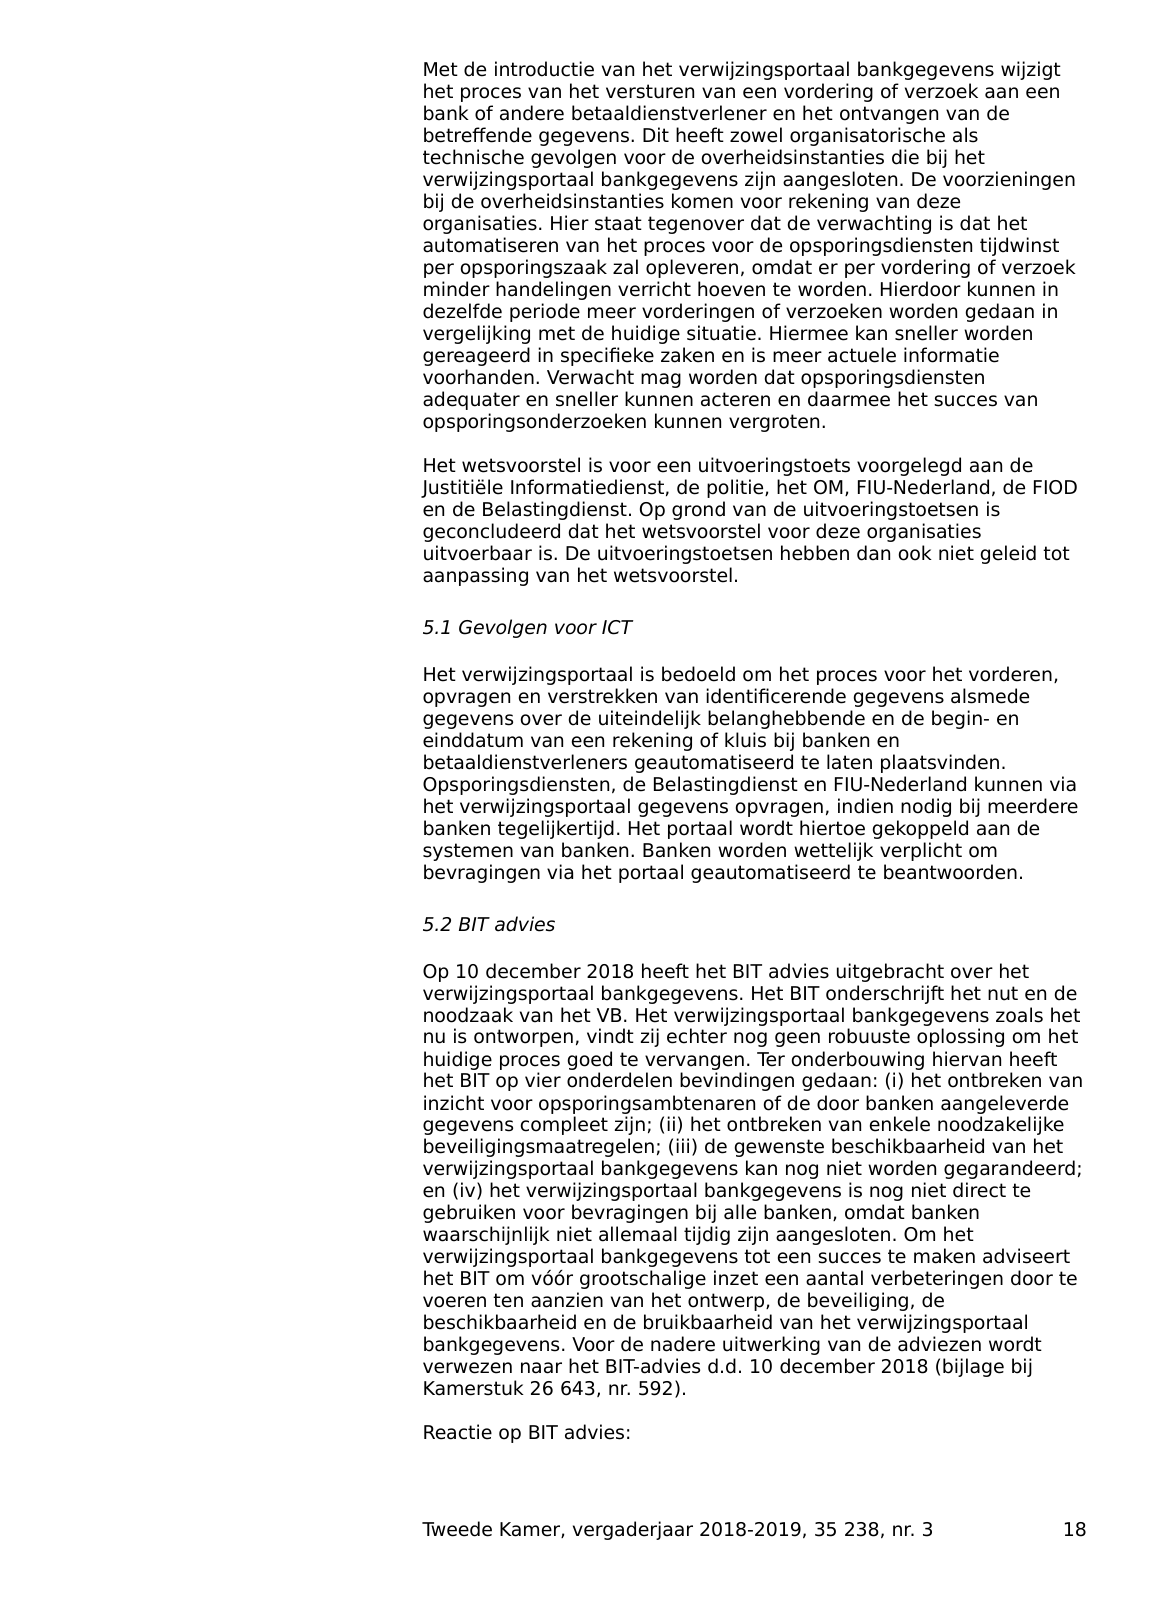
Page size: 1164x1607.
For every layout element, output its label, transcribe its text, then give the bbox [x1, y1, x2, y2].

subtitle 5.2 BIT advies [422, 913, 1087, 936]
text Reactie op BIT advies: [422, 1422, 1087, 1444]
text Het verwijzingsportaal is bedoeld om het proces voor het vorderen, opvragen en verstrekken van identificerende gegevens alsmede gegevens over de uiteindelijk belanghebbende en de begin- en einddatum van een rekening of kluis bij banken en betaaldienstverleners geautomatiseerd te laten plaatsvinden. Opsporingsdiensten, de Belastingdienst en FIU-Nederland kunnen via het verwijzingsportaal gegevens opvragen, indien nodig bij meerdere banken tegelijkertijd. Het portaal wordt hiertoe gekoppeld aan de systemen van banken. Banken worden wettelijk verplicht om bevragingen via het portaal geautomatiseerd te beantwoorden. [422, 664, 1087, 883]
text Met de introductie van het verwijzingsportaal bankgegevens wijzigt het proces van het versturen van een vordering of verzoek aan een bank of andere betaaldienstverlener en het ontvangen van de betreffende gegevens. Dit heeft zowel organisatorische als technische gevolgen voor de overheidsinstanties die bij het verwijzingsportaal bankgegevens zijn aangesloten. De voorzieningen bij de overheidsinstanties komen voor rekening van deze organisaties. Hier staat tegenover dat de verwachting is dat het automatiseren van het proces voor de opsporingsdiensten tijdwinst per opsporingszaak zal opleveren, omdat er per vordering of verzoek minder handelingen verricht hoeven te worden. Hierdoor kunnen in dezelfde periode meer vorderingen of verzoeken worden gedaan in vergelijking met de huidige situatie. Hiermee kan sneller worden gereageerd in specifieke zaken en is meer actuele informatie voorhanden. Verwacht mag worden dat opsporingsdiensten adequater en sneller kunnen acteren en daarmee het succes van opsporingsonderzoeken kunnen vergroten. [422, 59, 1087, 433]
subtitle 5.1 Gevolgen voor ICT [422, 617, 1087, 639]
text Op 10 december 2018 heeft het BIT advies uitgebracht over het verwijzingsportaal bankgegevens. Het BIT onderschrijft het nut en de noodzaak van het VB. Het verwijzingsportaal bankgegevens zoals het nu is ontworpen, vindt zij echter nog geen robuuste oplossing om het huidige proces goed te vervangen. Ter onderbouwing hiervan heeft het BIT op vier onderdelen bevindingen gedaan: (i) het ontbreken van inzicht voor opsporingsambtenaren of de door banken aangeleverde gegevens compleet zijn; (ii) het ontbreken van enkele noodzakelijke beveiligingsmaatregelen; (iii) de gewenste beschikbaarheid van het verwijzingsportaal bankgegevens kan nog niet worden gegarandeerd; en (iv) het verwijzingsportaal bankgegevens is nog niet direct te gebruiken voor bevragingen bij alle banken, omdat banken waarschijnlijk niet allemaal tijdig zijn aangesloten. Om het verwijzingsportaal bankgegevens tot een succes te maken adviseert het BIT om vóór grootschalige inzet een aantal verbeteringen door te voeren ten aanzien van het ontwerp, de beveiliging, de beschikbaarheid en de bruikbaarheid van het verwijzingsportaal bankgegevens. Voor de nadere uitwerking van de adviezen wordt verwezen naar het BIT-advies d.d. 10 december 2018 (bijlage bij Kamerstuk 26 643, nr. 592). [422, 961, 1087, 1400]
text Het wetsvoorstel is voor een uitvoeringstoets voorgelegd aan de Justitiële Informatiedienst, de politie, het OM, FIU-Nederland, de FIOD en de Belastingdienst. Op grond van de uitvoeringstoetsen is geconcludeerd dat het wetsvoorstel voor deze organisaties uitvoerbaar is. De uitvoeringstoetsen hebben dan ook niet geleid tot aanpassing van het wetsvoorstel. [422, 455, 1087, 587]
